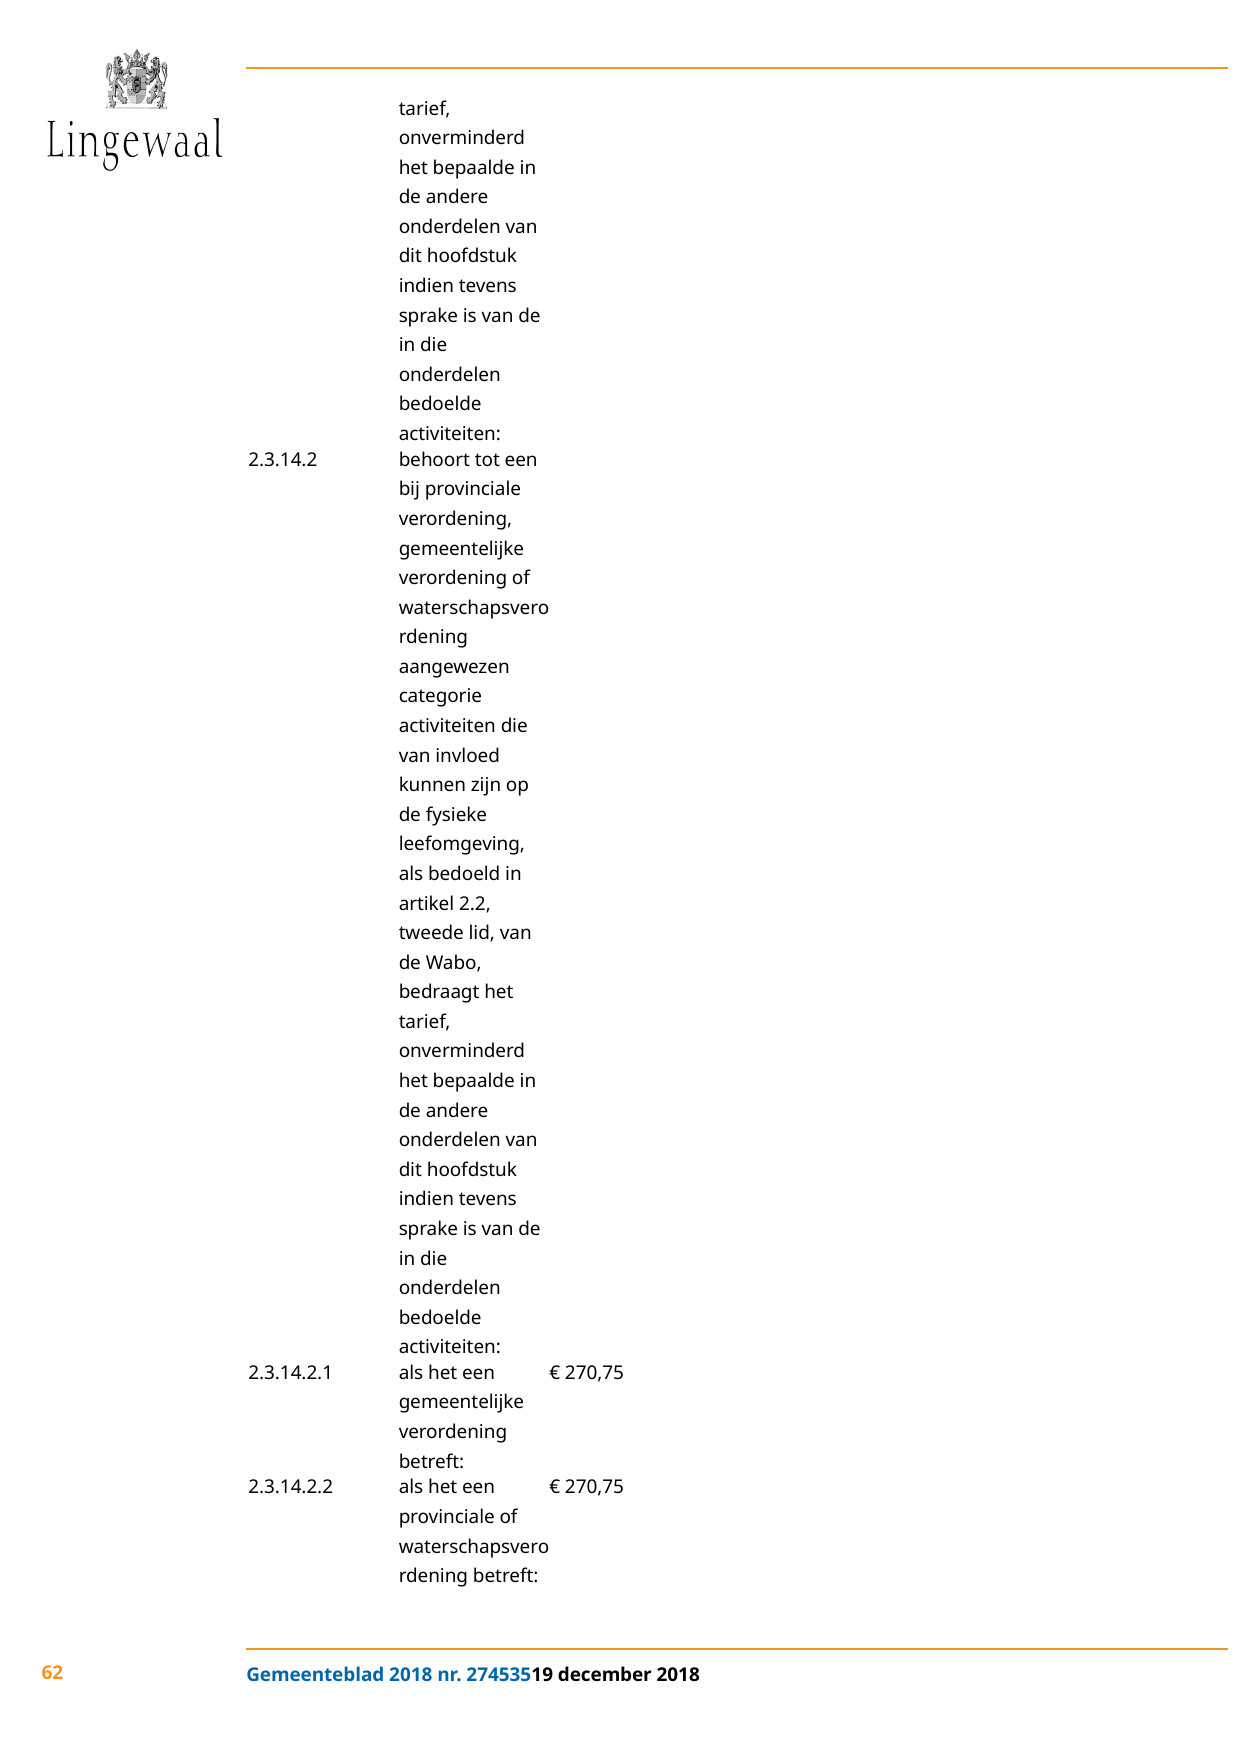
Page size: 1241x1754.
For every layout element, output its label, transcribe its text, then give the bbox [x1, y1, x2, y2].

table_cell 2.3.14.2 [248, 446, 398, 1359]
table_cell behoort tot een bij provinciale verordening, gemeentelijke verordening of waterschapsverordening aangewezen categorie activiteiten die van invloed kunnen zijn op de fysieke leefomgeving, als bedoeld in artikel 2.2, tweede lid, van de Wabo, bedraagt het tarief, onverminderd het bepaalde in de andere onderdelen van dit hoofdstuk indien tevens sprake is van de in die onderdelen bedoelde activiteiten: [399, 446, 549, 1359]
table_cell als het een provinciale of waterschapsverordening betreft: [399, 1474, 549, 1588]
table_cell 2.3.14.2.2 [248, 1474, 398, 1588]
table_cell € 270,75 [549, 1474, 700, 1588]
table_cell [549, 446, 700, 1359]
table_cell € 270,75 [549, 1359, 700, 1474]
table_cell als het een gemeentelijke verordening betreft: [399, 1359, 549, 1474]
table_cell [248, 95, 398, 446]
table_cell 2.3.14.2.1 [248, 1359, 398, 1474]
table_cell tarief, onverminderd het bepaalde in de andere onderdelen van dit hoofdstuk indien tevens sprake is van de in die onderdelen bedoelde activiteiten: [399, 95, 549, 446]
table_cell [549, 95, 700, 446]
picture [41, 47, 231, 172]
